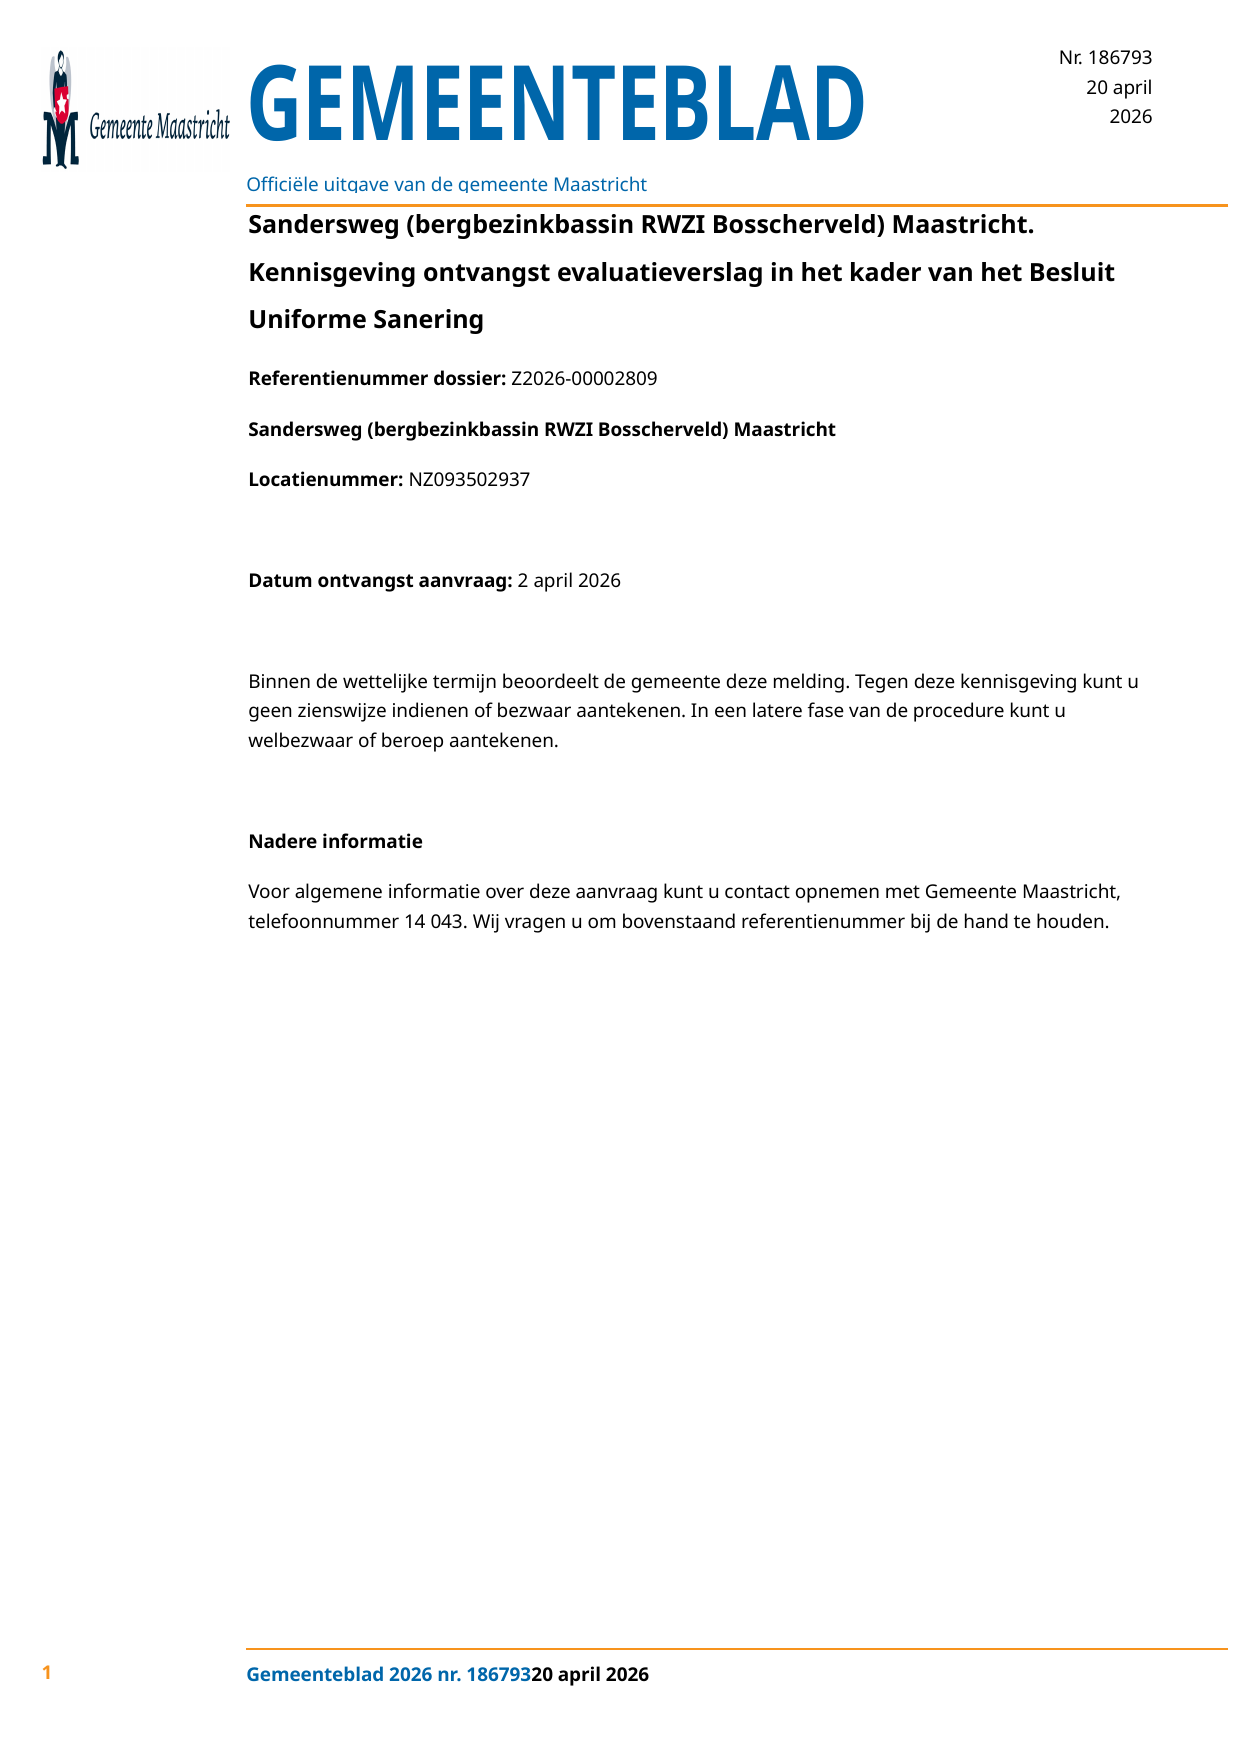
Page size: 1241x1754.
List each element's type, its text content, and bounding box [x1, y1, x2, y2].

text Nadere informatie [248, 828, 1152, 854]
text Referentienummer dossier: Z2026-00002809 [248, 366, 1152, 391]
text Datum ontvangst aanvraag: 2 april 2026 [248, 567, 1152, 593]
text Sandersweg (bergbezinkbassin RWZI Bosscherveld) Maastricht [248, 416, 1152, 442]
text Sandersweg (bergbezinkbassin RWZI Bosscherveld) Maastricht. Kennisgeving ontvangst evaluatieverslag in het kader van het Besluit Uniforme Sanering [248, 207, 1152, 336]
text Voor algemene informatie over deze aanvraag kunt u contact opnemen met Gemeente Maastricht, telefoonnummer 14 043. Wij vragen u om bovenstaand referentienummer bij de hand te houden. [248, 878, 1152, 934]
picture [41, 47, 231, 172]
text Binnen de wettelijke termijn beoordeelt de gemeente deze melding. Tegen deze kennisgeving kunt u geen zienswijze indienen of bezwaar aantekenen. In een latere fase van de procedure kunt u welbezwaar of beroep aantekenen. [248, 668, 1152, 753]
text Locatienummer: NZ093502937 [248, 466, 1152, 492]
